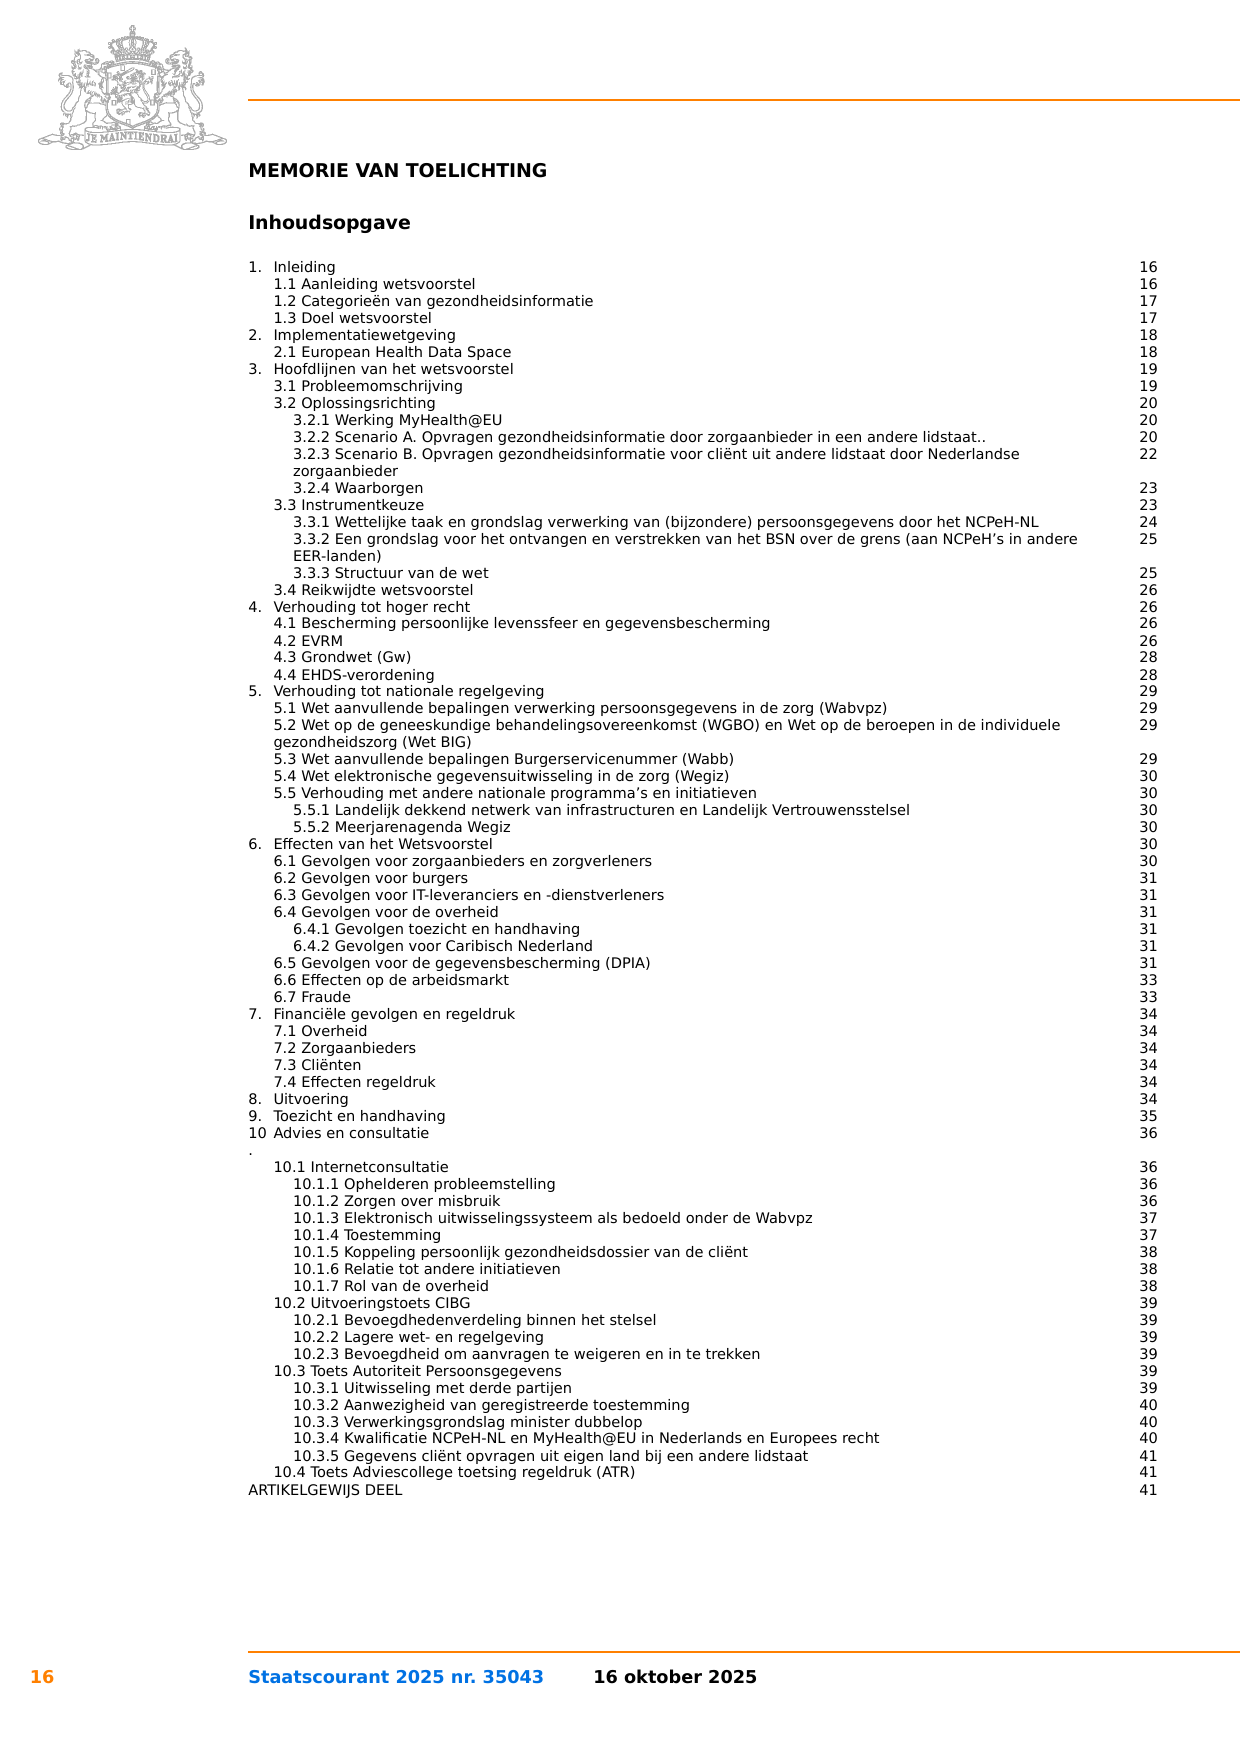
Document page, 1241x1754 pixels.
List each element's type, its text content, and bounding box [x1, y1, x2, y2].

table_cell Financiële gevolgen en regeldruk [268, 1006, 1085, 1023]
table_cell [248, 717, 267, 751]
table_cell 29 [1085, 717, 1163, 751]
table_cell 10.2.3 Bevoegdheid om aanvragen te weigeren en in te trekken [287, 1346, 1085, 1362]
table_cell [268, 1278, 287, 1294]
table_cell 3. [248, 361, 267, 378]
table_cell 6.1 Gevolgen voor zorgaanbieders en zorgverleners [268, 853, 1085, 870]
table_cell [248, 1159, 267, 1176]
table_cell [248, 276, 267, 293]
table_cell [248, 870, 267, 887]
table_cell [268, 412, 287, 429]
table_cell [248, 649, 267, 666]
table_cell 36 [1085, 1159, 1163, 1176]
table_cell 7.4 Effecten regeldruk [268, 1074, 1085, 1091]
table_cell 39 [1085, 1312, 1163, 1328]
table_cell 30 [1085, 768, 1163, 785]
table_cell [248, 921, 267, 938]
table_cell Advies en consultatie [268, 1125, 1085, 1159]
table_cell [268, 531, 287, 564]
table_cell 4.3 Grondwet (Gw) [268, 649, 1085, 666]
table_cell 5.4 Wet elektronische gegevensuitwisseling in de zorg (Wegiz) [268, 768, 1085, 785]
table_cell [248, 1295, 267, 1312]
table_cell 10.3 Toets Autoriteit Persoonsgegevens [268, 1363, 1085, 1379]
table_cell 34 [1085, 1091, 1163, 1108]
table_cell 6.4 Gevolgen voor de overheid [268, 904, 1085, 921]
table_cell [248, 853, 267, 870]
table_cell 28 [1085, 649, 1163, 666]
table_cell 10.1.3 Elektronisch uitwisselingssysteem als bedoeld onder de Wabvpz [287, 1210, 1085, 1227]
table_cell 3.3.3 Structuur van de wet [287, 565, 1085, 581]
table_cell 10.1.4 Toestemming [287, 1227, 1085, 1244]
table_cell 30 [1085, 785, 1163, 802]
table_cell 36 [1085, 1193, 1163, 1210]
table_cell 4.2 EVRM [268, 633, 1085, 649]
table_cell [268, 1312, 287, 1328]
table_cell 10.1.1 Ophelderen probleemstelling [287, 1176, 1085, 1193]
table_cell 20 [1085, 395, 1163, 412]
table_cell 10.3.1 Uitwisseling met derde partijen [287, 1380, 1085, 1396]
table_cell 10.1.7 Rol van de overheid [287, 1278, 1085, 1294]
table_cell [248, 955, 267, 972]
table_cell [248, 1396, 267, 1413]
table_cell 22 [1085, 446, 1163, 479]
table_cell 17 [1085, 310, 1163, 327]
table_cell 26 [1085, 633, 1163, 649]
table_cell [248, 565, 267, 581]
table_cell [248, 1261, 267, 1278]
table_cell [248, 1346, 267, 1362]
table_cell 3.3.1 Wettelijke taak en grondslag verwerking van (bijzondere) persoonsgegevens door het NCPeH-NL [287, 514, 1085, 531]
table_cell [248, 1329, 267, 1346]
table_cell 10.2.2 Lagere wet- en regelgeving [287, 1329, 1085, 1346]
table_cell 29 [1085, 683, 1163, 700]
table_cell [248, 480, 267, 497]
table_cell 37 [1085, 1210, 1163, 1227]
table_cell 31 [1085, 955, 1163, 972]
table_cell 7.3 Cliënten [268, 1057, 1085, 1074]
table_header 16 [1085, 259, 1163, 276]
table_cell [248, 1448, 267, 1464]
table_cell 25 [1085, 565, 1163, 581]
table_cell 23 [1085, 497, 1163, 513]
table_cell [268, 1430, 287, 1447]
table_cell 34 [1085, 1074, 1163, 1091]
table_cell 5.2 Wet op de geneeskundige behandelingsovereenkomst (WGBO) en Wet op de beroepen in de individuele gezondheidszorg (Wet BIG) [268, 717, 1085, 751]
table_cell Verhouding tot nationale regelgeving [268, 683, 1085, 700]
table_cell [248, 751, 267, 768]
table_cell 1.2 Categorieën van gezondheidsinformatie [268, 293, 1085, 310]
table_cell [248, 581, 267, 598]
table_cell 10.3.2 Aanwezigheid van geregistreerde toestemming [287, 1396, 1085, 1413]
table_cell 41 [1085, 1464, 1163, 1481]
table_cell [248, 1057, 267, 1074]
table_cell 5.5.1 Landelijk dekkend netwerk van infrastructuren en Landelijk Vertrouwensstelsel [287, 802, 1085, 819]
table_cell 3.2 Oplossingsrichting [268, 395, 1085, 412]
table_cell Hoofdlijnen van het wetsvoorstel [268, 361, 1085, 378]
table_cell 10.2.1 Bevoegdhedenverdeling binnen het stelsel [287, 1312, 1085, 1328]
table_cell [248, 412, 267, 429]
table_cell [248, 972, 267, 989]
table_cell 38 [1085, 1261, 1163, 1278]
table_cell 10.1 Internetconsultatie [268, 1159, 1085, 1176]
table_cell [248, 429, 267, 446]
table_cell 36 [1085, 1125, 1163, 1159]
table_cell 39 [1085, 1295, 1163, 1312]
table_cell 2. [248, 327, 267, 344]
table_cell 25 [1085, 531, 1163, 564]
table_cell 6.6 Effecten op de arbeidsmarkt [268, 972, 1085, 989]
table_cell 20 [1085, 429, 1163, 446]
table_cell 35 [1085, 1108, 1163, 1125]
table_cell 39 [1085, 1329, 1163, 1346]
table_cell 31 [1085, 921, 1163, 938]
table_cell 10.1.6 Relatie tot andere initiatieven [287, 1261, 1085, 1278]
table_cell [248, 904, 267, 921]
table_cell 26 [1085, 581, 1163, 598]
table_cell 33 [1085, 989, 1163, 1006]
table_cell [248, 819, 267, 836]
table_cell [268, 1227, 287, 1244]
table_cell [268, 480, 287, 497]
table_cell 33 [1085, 972, 1163, 989]
table_cell [268, 1380, 287, 1396]
table_cell 5.5 Verhouding met andere nationale programma’s en initiatieven [268, 785, 1085, 802]
table_cell 19 [1085, 378, 1163, 395]
table_cell 30 [1085, 836, 1163, 853]
table_cell Uitvoering [268, 1091, 1085, 1108]
table_cell 29 [1085, 751, 1163, 768]
table_cell [248, 785, 267, 802]
table_cell [248, 1210, 267, 1227]
table_cell [248, 446, 267, 479]
table_cell [248, 1312, 267, 1328]
table_cell 30 [1085, 819, 1163, 836]
table_cell 4.4 EHDS-verordening [268, 666, 1085, 683]
table_cell 10.4 Toets Adviescollege toetsing regeldruk (ATR) [268, 1464, 1085, 1481]
table_cell [248, 1414, 267, 1430]
table_cell 18 [1085, 344, 1163, 361]
table_cell [268, 802, 287, 819]
table_cell [268, 446, 287, 479]
table_cell 10.3.3 Verwerkingsgrondslag minister dubbelop [287, 1414, 1085, 1430]
table_cell 1.3 Doel wetsvoorstel [268, 310, 1085, 327]
table_cell 34 [1085, 1040, 1163, 1057]
table_cell 10. [248, 1125, 267, 1159]
table_cell 39 [1085, 1363, 1163, 1379]
table_cell 10.1.2 Zorgen over misbruik [287, 1193, 1085, 1210]
table_cell [268, 1448, 287, 1464]
table_cell [248, 1193, 267, 1210]
table_cell [248, 310, 267, 327]
table_cell 6.3 Gevolgen voor IT-leveranciers en -dienstverleners [268, 887, 1085, 904]
table_cell [268, 1210, 287, 1227]
table_cell [248, 1278, 267, 1294]
table_cell 30 [1085, 802, 1163, 819]
table_cell 26 [1085, 615, 1163, 632]
table_cell [248, 1380, 267, 1396]
table_cell Implementatiewetgeving [268, 327, 1085, 344]
table_cell [248, 666, 267, 683]
table_cell 6. [248, 836, 267, 853]
table_cell 37 [1085, 1227, 1163, 1244]
table_cell [248, 1227, 267, 1244]
table_cell 7.1 Overheid [268, 1023, 1085, 1040]
table_cell 10.3.4 Kwalificatie NCPeH-NL en MyHealth@EU in Nederlands en Europees recht [287, 1430, 1085, 1447]
table_cell [248, 1363, 267, 1379]
table_cell 9. [248, 1108, 267, 1125]
table_cell 39 [1085, 1346, 1163, 1362]
table_cell [248, 633, 267, 649]
subtitle Inhoudsopgave [248, 212, 1163, 234]
table_cell 29 [1085, 700, 1163, 717]
table_cell 4.1 Bescherming persoonlijke levenssfeer en gegevensbescherming [268, 615, 1085, 632]
table_cell 7. [248, 1006, 267, 1023]
table_cell 6.7 Fraude [268, 989, 1085, 1006]
table_cell [248, 802, 267, 819]
table_cell 20 [1085, 412, 1163, 429]
table_cell 19 [1085, 361, 1163, 378]
table_cell [248, 989, 267, 1006]
table_cell [268, 819, 287, 836]
table_cell Effecten van het Wetsvoorstel [268, 836, 1085, 853]
table_cell 5.5.2 Meerjarenagenda Wegiz [287, 819, 1085, 836]
table_cell 26 [1085, 599, 1163, 615]
table_cell 34 [1085, 1023, 1163, 1040]
table_cell [248, 768, 267, 785]
table_cell [268, 1396, 287, 1413]
table_cell 5.3 Wet aanvullende bepalingen Burgerservicenummer (Wabb) [268, 751, 1085, 768]
table_cell 1.1 Aanleiding wetsvoorstel [268, 276, 1085, 293]
table_cell [268, 921, 287, 938]
table_cell 3.2.1 Werking MyHealth@EU [287, 412, 1085, 429]
table_cell [248, 1040, 267, 1057]
table_cell [248, 887, 267, 904]
table_cell 5.1 Wet aanvullende bepalingen verwerking persoonsgegevens in de zorg (Wabvpz) [268, 700, 1085, 717]
table_cell [248, 293, 267, 310]
table_cell [268, 514, 287, 531]
table_cell [248, 1074, 267, 1091]
table_cell 7.2 Zorgaanbieders [268, 1040, 1085, 1057]
table_cell 3.2.3 Scenario B. Opvragen gezondheidsinformatie voor cliënt uit andere lidstaat door Nederlandse zorgaanbieder [287, 446, 1085, 479]
table_cell [248, 700, 267, 717]
table_cell 16 [1085, 276, 1163, 293]
table_cell [268, 1414, 287, 1430]
table_cell 2.1 European Health Data Space [268, 344, 1085, 361]
table_cell [268, 1193, 287, 1210]
table_cell [248, 531, 267, 564]
table_cell 3.4 Reikwijdte wetsvoorstel [268, 581, 1085, 598]
table_cell [248, 1244, 267, 1261]
table_cell [268, 429, 287, 446]
table_cell 4. [248, 599, 267, 615]
table_cell [248, 1023, 267, 1040]
table_cell [248, 1430, 267, 1447]
table_cell 31 [1085, 938, 1163, 955]
table_cell 3.3.2 Een grondslag voor het ontvangen en verstrekken van het BSN over de grens (aan NCPeH’s in andere EER-landen) [287, 531, 1085, 564]
table_cell [248, 514, 267, 531]
table_cell [268, 1261, 287, 1278]
table_cell 6.5 Gevolgen voor de gegevensbescherming (DPIA) [268, 955, 1085, 972]
table_cell 39 [1085, 1380, 1163, 1396]
table_cell 31 [1085, 870, 1163, 887]
table_cell 36 [1085, 1176, 1163, 1193]
table_cell 41 [1085, 1481, 1163, 1498]
table_cell 5. [248, 683, 267, 700]
table_cell 23 [1085, 480, 1163, 497]
table_cell 30 [1085, 853, 1163, 870]
table_cell 3.3 Instrumentkeuze [268, 497, 1085, 513]
table_cell [268, 1346, 287, 1362]
table_cell 10.2 Uitvoeringstoets CIBG [268, 1295, 1085, 1312]
table_cell 8. [248, 1091, 267, 1108]
table_cell ARTIKELGEWIJS DEEL [248, 1481, 1085, 1498]
table_cell 6.4.1 Gevolgen toezicht en handhaving [287, 921, 1085, 938]
table_cell 24 [1085, 514, 1163, 531]
table_cell 38 [1085, 1278, 1163, 1294]
table_cell [268, 938, 287, 955]
table_cell 3.1 Probleemomschrijving [268, 378, 1085, 395]
table_cell [248, 1176, 267, 1193]
table_cell [248, 344, 267, 361]
table_cell 6.2 Gevolgen voor burgers [268, 870, 1085, 887]
table_cell 34 [1085, 1057, 1163, 1074]
table_header 1. [248, 259, 267, 276]
table_cell 40 [1085, 1414, 1163, 1430]
table_cell [268, 1329, 287, 1346]
table_cell 40 [1085, 1396, 1163, 1413]
table_cell 10.1.5 Koppeling persoonlijk gezondheidsdossier van de cliënt [287, 1244, 1085, 1261]
table_cell [248, 395, 267, 412]
table_cell 34 [1085, 1006, 1163, 1023]
table_cell 38 [1085, 1244, 1163, 1261]
subtitle MEMORIE VAN TOELICHTING [248, 160, 1163, 182]
table_cell 10.3.5 Gegevens cliënt opvragen uit eigen land bij een andere lidstaat [287, 1448, 1085, 1464]
table_cell 31 [1085, 904, 1163, 921]
table_cell 3.2.4 Waarborgen [287, 480, 1085, 497]
table_cell [248, 938, 267, 955]
table_cell [248, 1464, 267, 1481]
table_cell [248, 497, 267, 513]
table_cell [268, 565, 287, 581]
table_cell Toezicht en handhaving [268, 1108, 1085, 1125]
table_cell [248, 615, 267, 632]
table_cell [268, 1244, 287, 1261]
table_cell Verhouding tot hoger recht [268, 599, 1085, 615]
table_cell [248, 378, 267, 395]
table_cell 28 [1085, 666, 1163, 683]
table_cell 6.4.2 Gevolgen voor Caribisch Nederland [287, 938, 1085, 955]
table_cell 3.2.2 Scenario A. Opvragen gezondheidsinformatie door zorgaanbieder in een andere lidstaat.. [287, 429, 1085, 446]
table_cell 31 [1085, 887, 1163, 904]
table_cell 41 [1085, 1448, 1163, 1464]
table_header Inleiding [268, 259, 1085, 276]
table_cell 18 [1085, 327, 1163, 344]
table_cell 17 [1085, 293, 1163, 310]
table_cell [268, 1176, 287, 1193]
table_cell 40 [1085, 1430, 1163, 1447]
picture [38, 25, 227, 150]
